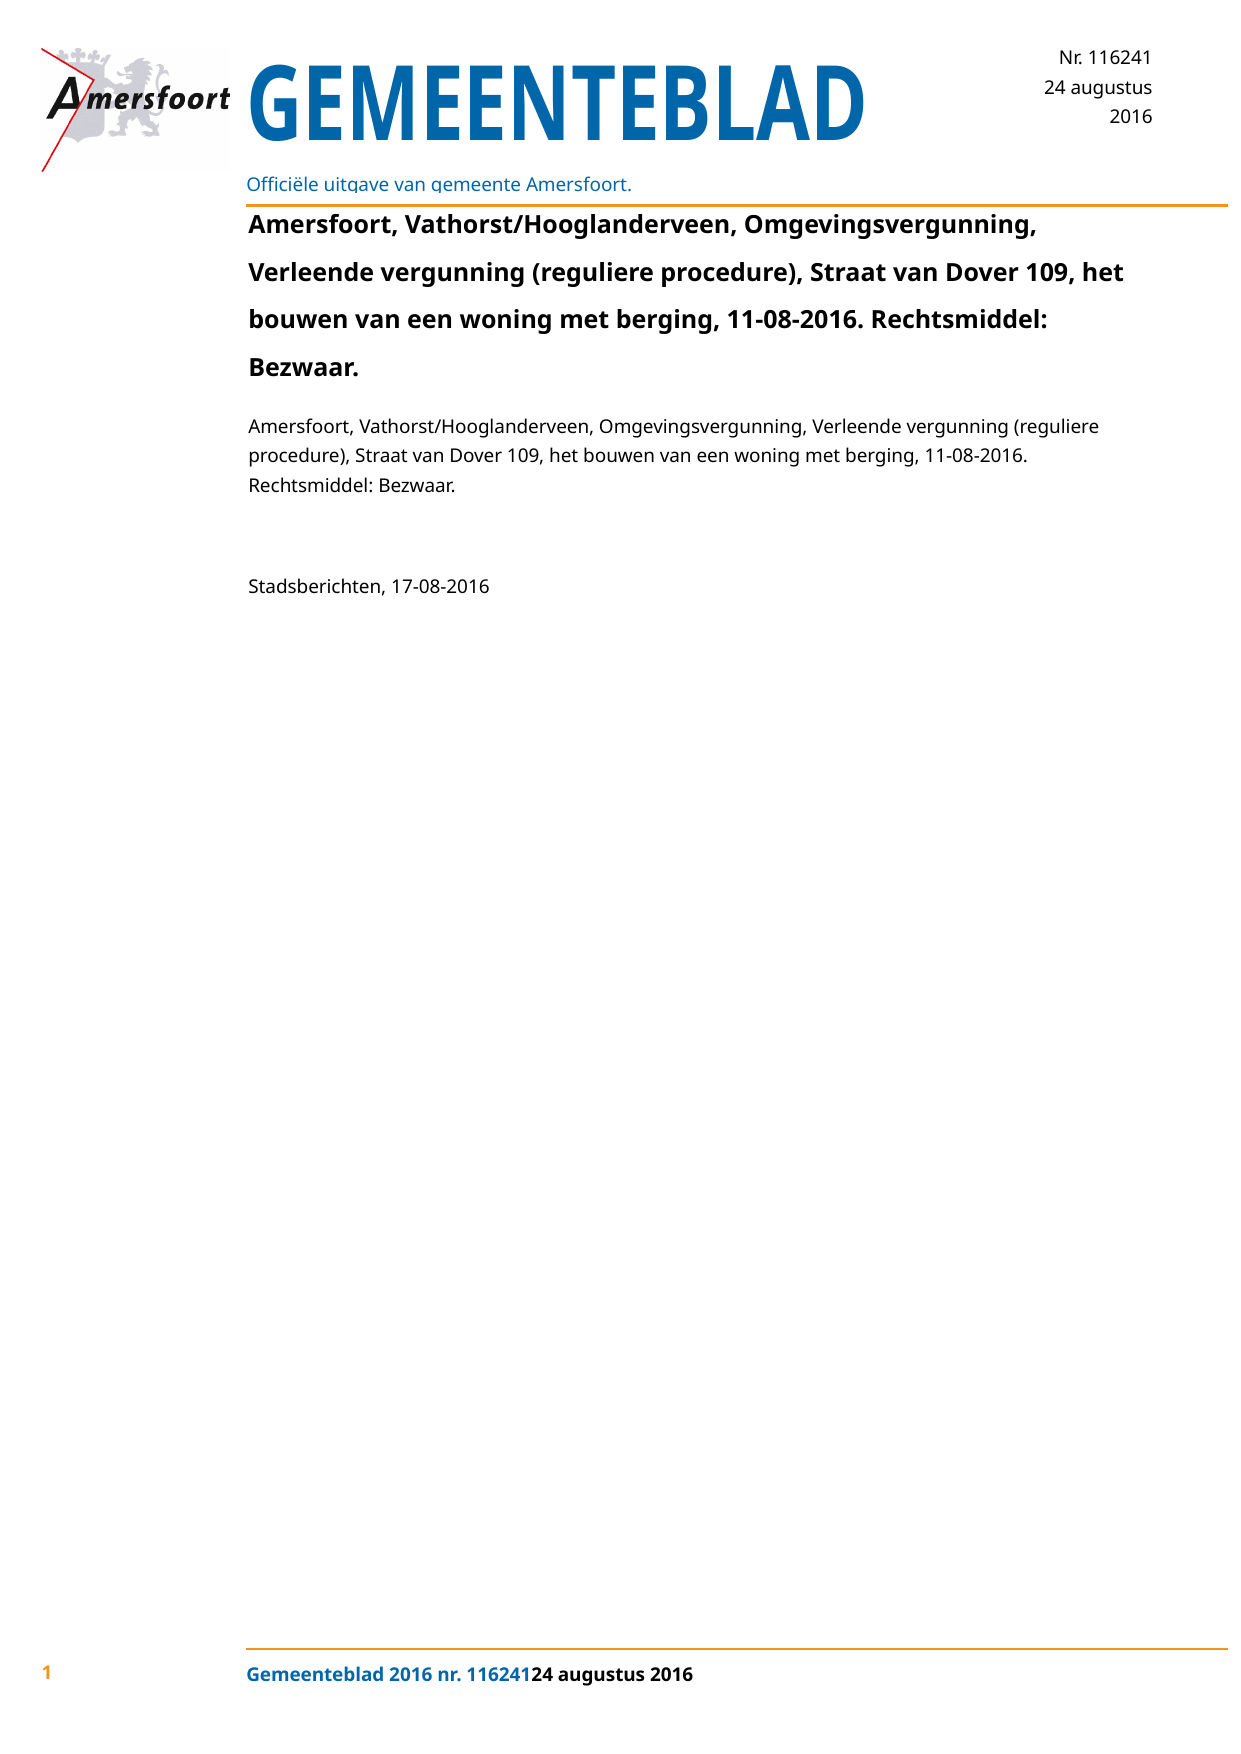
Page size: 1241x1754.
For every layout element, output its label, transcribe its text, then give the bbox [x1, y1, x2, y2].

text Stadsberichten, 17-08-2016 [248, 573, 1152, 599]
text Amersfoort, Vathorst/Hooglanderveen, Omgevingsvergunning, Verleende vergunning (reguliere procedure), Straat van Dover 109, het bouwen van een woning met berging, 11-08-2016. Rechtsmiddel: Bezwaar. [248, 413, 1152, 498]
text Amersfoort, Vathorst/Hooglanderveen, Omgevingsvergunning, Verleende vergunning (reguliere procedure), Straat van Dover 109, het bouwen van een woning met berging, 11-08-2016. Rechtsmiddel: Bezwaar. [248, 207, 1152, 384]
picture [41, 47, 231, 172]
